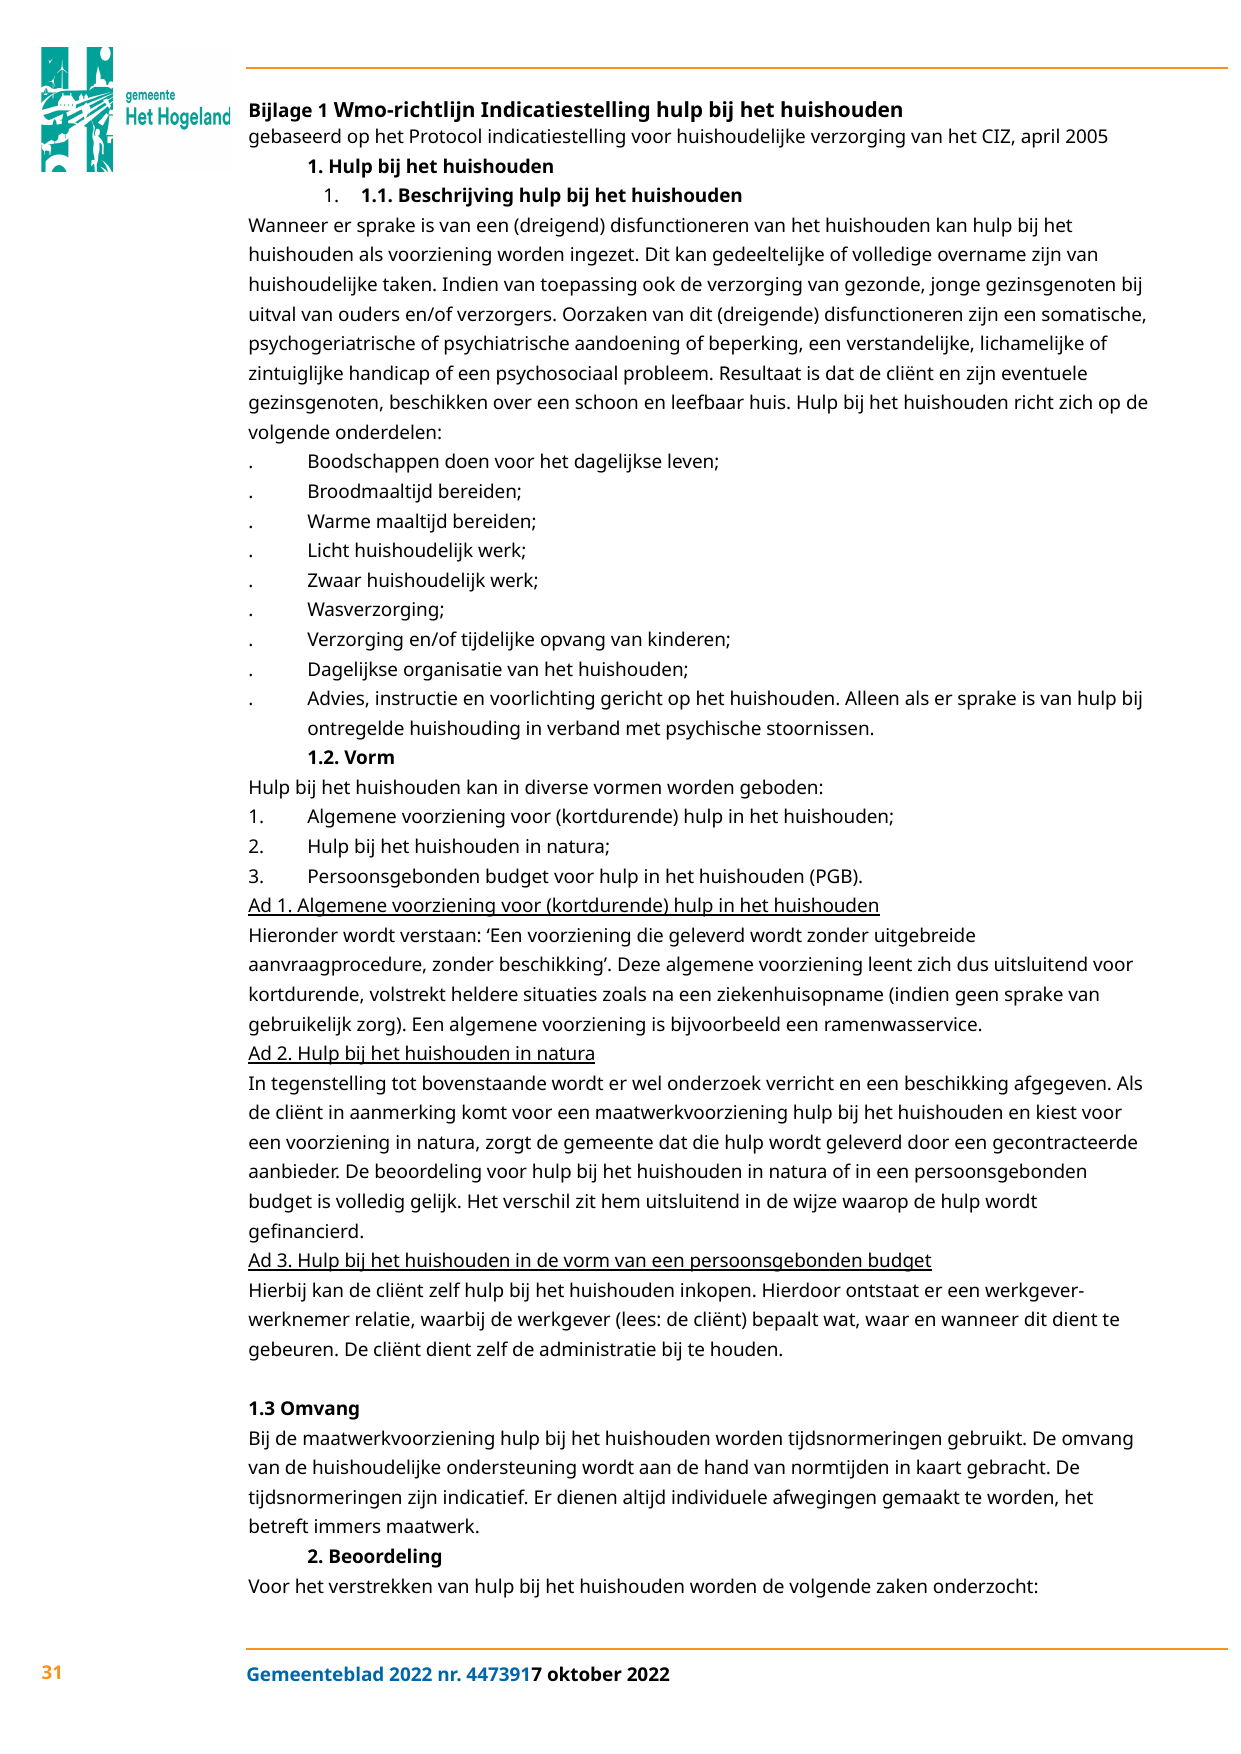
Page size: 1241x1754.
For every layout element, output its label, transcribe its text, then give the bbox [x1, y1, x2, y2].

list Dagelijkse organisatie van het huishouden; [248, 656, 1152, 682]
text In tegenstelling tot bovenstaande wordt er wel onderzoek verricht en een beschikking afgegeven. Als de cliënt in aanmerking komt voor een maatwerkvoorziening hulp bij het huishouden en kiest voor een voorziening in natura, zorgt de gemeente dat die hulp wordt geleverd door een gecontracteerde aanbieder. De beoordeling voor hulp bij het huishouden in natura of in een persoonsgebonden budget is volledig gelijk. Het verschil zit hem uitsluitend in de wijze waarop de hulp wordt gefinancierd. [248, 1070, 1152, 1244]
text Wanneer er sprake is van een (dreigend) disfunctioneren van het huishouden kan hulp bij het huishouden als voorziening worden ingezet. Dit kan gedeeltelijke of volledige overname zijn van huishoudelijke taken. Indien van toepassing ook de verzorging van gezonde, jonge gezinsgenoten bij uitval van ouders en/of verzorgers. Oorzaken van dit (dreigende) disfunctioneren zijn een somatische, psychogeriatrische of psychiatrische aandoening of beperking, een verstandelijke, lichamelijke of zintuiglijke handicap of een psychosociaal probleem. Resultaat is dat de cliënt en zijn eventuele gezinsgenoten, beschikken over een schoon en leefbaar huis. Hulp bij het huishouden richt zich op de volgende onderdelen: [248, 212, 1152, 445]
list 1.2. Vorm [248, 744, 1152, 770]
text Hierbij kan de cliënt zelf hulp bij het huishouden inkopen. Hierdoor ontstaat er een werkgever-werknemer relatie, waarbij de werkgever (lees: de cliënt) bepaalt wat, waar en wanneer dit dient te gebeuren. De cliënt dient zelf de administratie bij te houden. [248, 1277, 1152, 1362]
list Broodmaaltijd bereiden; [248, 478, 1152, 504]
list Algemene voorziening voor (kortdurende) hulp in het huishouden; [248, 804, 1152, 829]
list Licht huishoudelijk werk; [248, 537, 1152, 563]
text Ad 1. Algemene voorziening voor (kortdurende) hulp in het huishouden [248, 892, 1152, 918]
list 2. Beoordeling [248, 1543, 1152, 1569]
text Ad 3. Hulp bij het huishouden in de vorm van een persoonsgebonden budget [248, 1247, 1152, 1273]
text 1.3 Omvang [248, 1395, 1152, 1421]
text Hulp bij het huishouden kan in diverse vormen worden geboden: [248, 774, 1152, 800]
list Advies, instructie en voorlichting gericht op het huishouden. Alleen als er sprake is van hulp bij ontregelde huishouding in verband met psychische stoornissen. [248, 685, 1152, 741]
list Zwaar huishoudelijk werk; [248, 567, 1152, 593]
list Wasverzorging; [248, 597, 1152, 622]
text Bij de maatwerkvoorziening hulp bij het huishouden worden tijdsnormeringen gebruikt. De omvang van de huishoudelijke ondersteuning wordt aan de hand van normtijden in kaart gebracht. De tijdsnormeringen zijn indicatief. Er dienen altijd individuele afwegingen gemaakt te worden, het betreft immers maatwerk. [248, 1425, 1152, 1539]
list 1.1. Beschrijving hulp bij het huishouden [323, 182, 1152, 208]
list Verzorging en/of tijdelijke opvang van kinderen; [248, 626, 1152, 652]
text Bijlage 1 Wmo-richtlijn Indicatiestelling hulp bij het huishouden [248, 95, 1152, 123]
text Ad 2. Hulp bij het huishouden in natura [248, 1040, 1152, 1066]
picture [41, 47, 231, 172]
text gebaseerd op het Protocol indicatiestelling voor huishoudelijke verzorging van het CIZ, april 2005 [248, 123, 1152, 149]
list Hulp bij het huishouden in natura; [248, 833, 1152, 859]
list 1. Hulp bij het huishouden [248, 153, 1152, 179]
text Hieronder wordt verstaan: ‘Een voorziening die geleverd wordt zonder uitgebreide aanvraagprocedure, zonder beschikking’. Deze algemene voorziening leent zich dus uitsluitend voor kortdurende, volstrekt heldere situaties zoals na een ziekenhuisopname (indien geen sprake van gebruikelijk zorg). Een algemene voorziening is bijvoorbeeld een ramenwasservice. [248, 922, 1152, 1037]
list Boodschappen doen voor het dagelijkse leven; [248, 449, 1152, 474]
list Persoonsgebonden budget voor hulp in het huishouden (PGB). [248, 863, 1152, 889]
list Warme maaltijd bereiden; [248, 508, 1152, 534]
text Voor het verstrekken van hulp bij het huishouden worden de volgende zaken onderzocht: [248, 1573, 1152, 1599]
